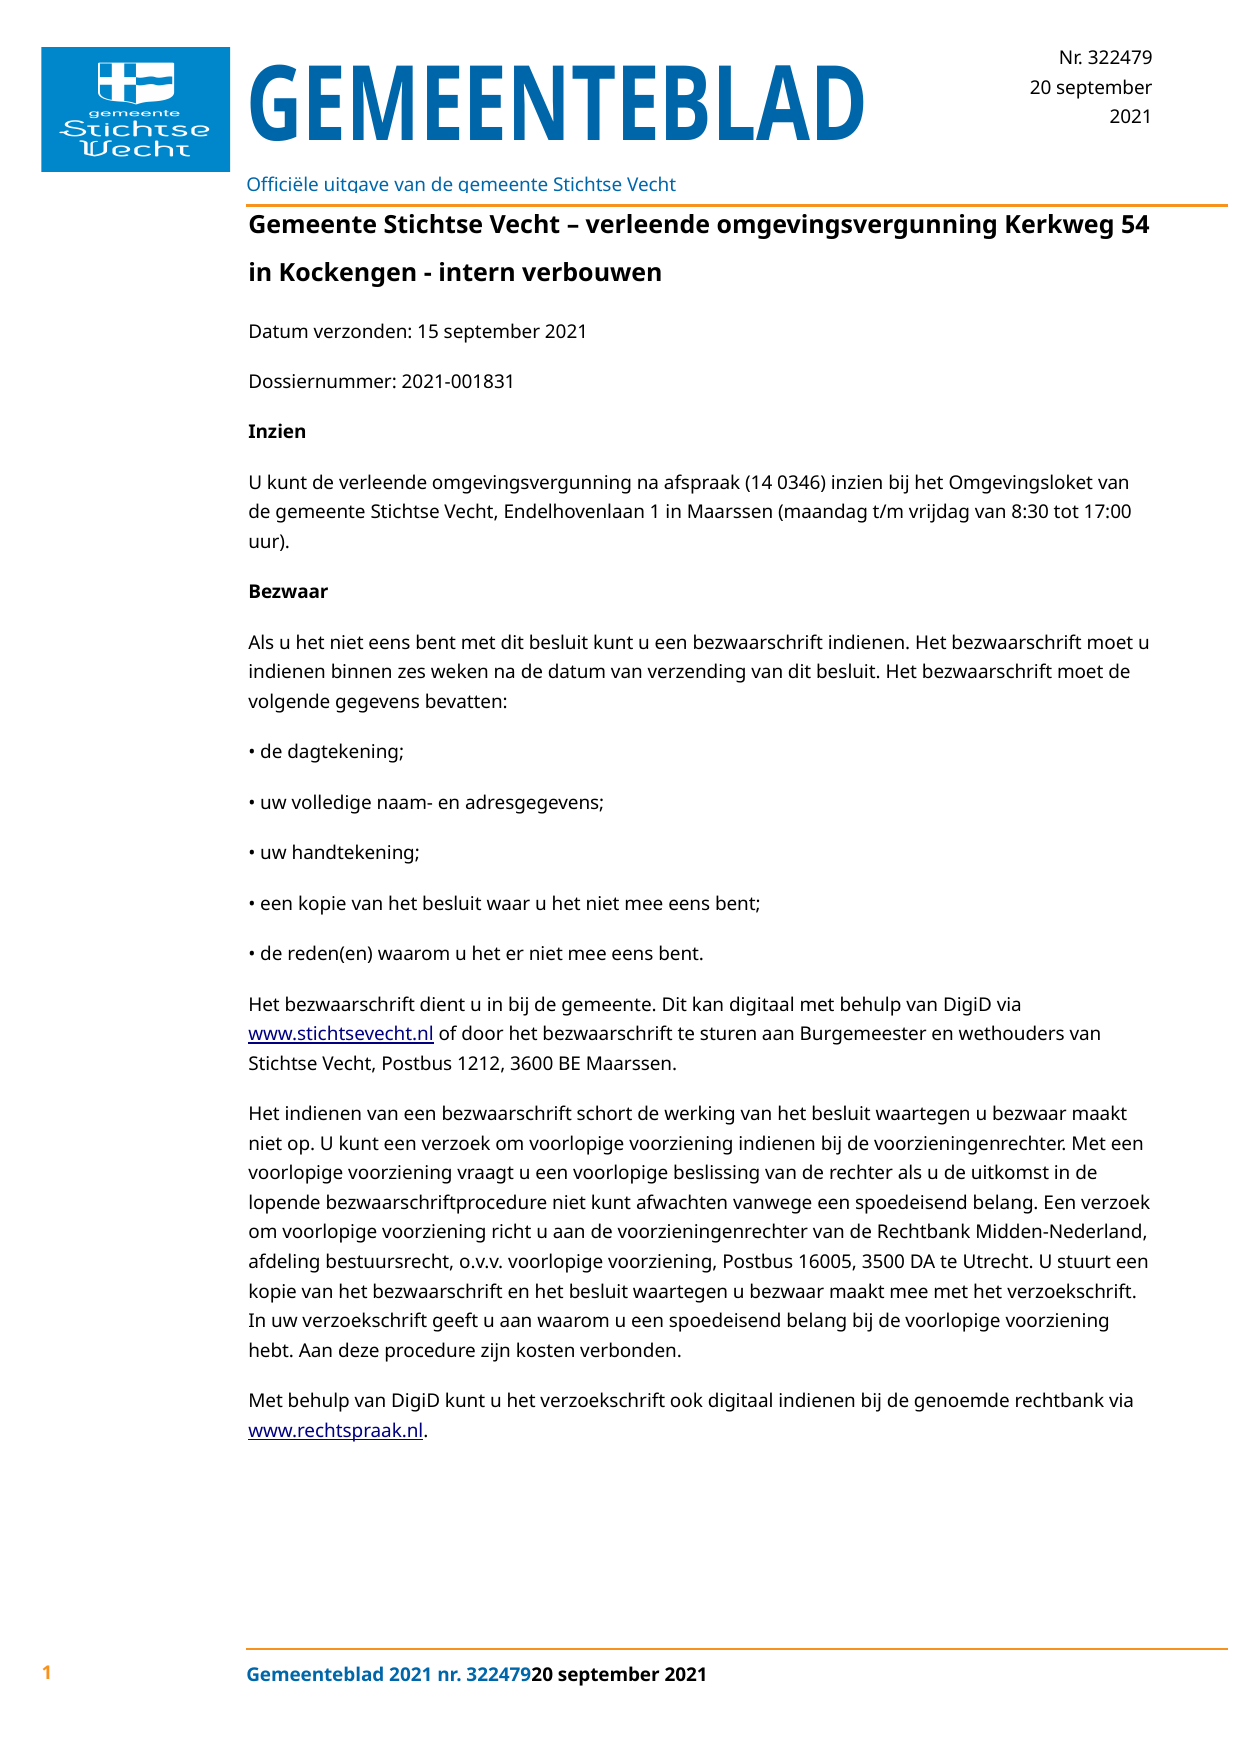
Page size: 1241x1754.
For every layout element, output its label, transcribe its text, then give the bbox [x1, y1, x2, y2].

text Dossiernummer: 2021-001831 [248, 368, 1152, 394]
text • uw handtekening; [248, 839, 1152, 865]
text Bezwaar [248, 579, 1152, 604]
text • de reden(en) waarom u het er niet mee eens bent. [248, 940, 1152, 966]
text • de dagtekening; [248, 739, 1152, 764]
text Met behulp van DigiD kunt u het verzoekschrift ook digitaal indienen bij de genoemde rechtbank via www.rechtspraak.nl. [248, 1387, 1152, 1443]
text U kunt de verleende omgevingsvergunning na afspraak (14 0346) inzien bij het Omgevingsloket van de gemeente Stichtse Vecht, Endelhovenlaan 1 in Maarssen (maandag t/m vrijdag van 8:30 tot 17:00 uur). [248, 469, 1152, 554]
text Datum verzonden: 15 september 2021 [248, 318, 1152, 344]
picture [137, 63, 174, 103]
text • een kopie van het besluit waar u het niet mee eens bent; [248, 890, 1152, 916]
text • uw volledige naam- en adresgegevens; [248, 789, 1152, 815]
text Het bezwaarschrift dient u in bij de gemeente. Dit kan digitaal met behulp van DigiD via www.stichtsevecht.nl of door het bezwaarschrift te sturen aan Burgemeester en wethouders van Stichtse Vecht, Postbus 1212, 3600 BE Maarssen. [248, 991, 1152, 1076]
picture [99, 63, 135, 101]
text Inzien [248, 419, 1152, 444]
text Als u het niet eens bent met dit besluit kunt u een bezwaarschrift indienen. Het bezwaarschrift moet u indienen binnen zes weken na de datum van verzending van dit besluit. Het bezwaarschrift moet de volgende gegevens bevatten: [248, 629, 1152, 714]
text Het indienen van een bezwaarschrift schort de werking van het besluit waartegen u bezwaar maakt niet op. U kunt een verzoek om voorlopige voorziening indienen bij de voorzieningenrechter. Met een voorlopige voorziening vraagt u een voorlopige beslissing van de rechter als u de uitkomst in de lopende bezwaarschriftprocedure niet kunt afwachten vanwege een spoedeisend belang. Een verzoek om voorlopige voorziening richt u aan de voorzieningenrechter van de Rechtbank Midden-Nederland, afdeling bestuursrecht, o.v.v. voorlopige voorziening, Postbus 16005, 3500 DA te Utrecht. U stuurt een kopie van het bezwaarschrift en het besluit waartegen u bezwaar maakt mee met het verzoekschrift. In uw verzoekschrift geeft u aan waarom u een spoedeisend belang bij de voorlopige voorziening hebt. Aan deze procedure zijn kosten verbonden. [248, 1100, 1152, 1363]
text Gemeente Stichtse Vecht – verleende omgevingsvergunning Kerkweg 54 in Kockengen - intern verbouwen [248, 207, 1152, 288]
